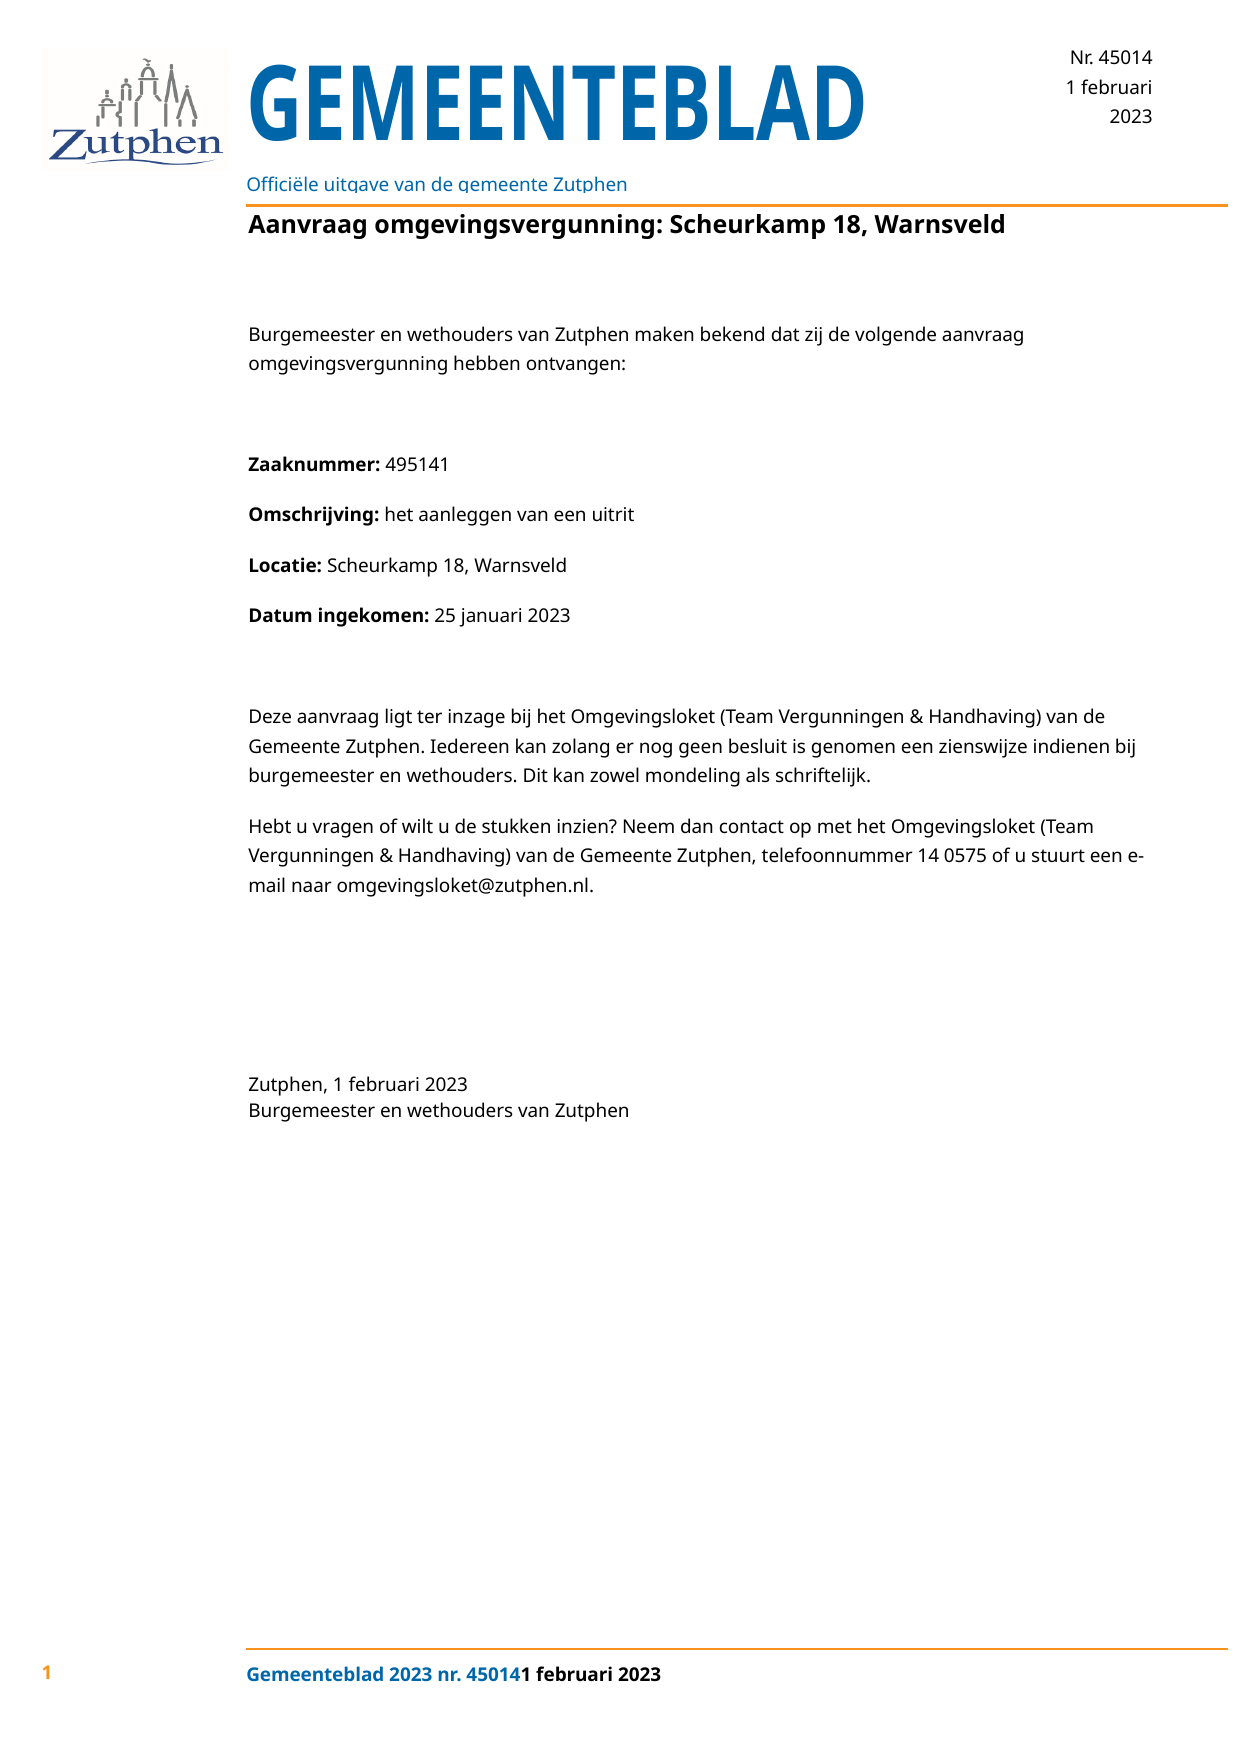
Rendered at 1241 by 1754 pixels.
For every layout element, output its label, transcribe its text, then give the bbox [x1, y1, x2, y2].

text Datum ingekomen: 25 januari 2023 [248, 602, 1152, 628]
text Locatie: Scheurkamp 18, Warnsveld [248, 552, 1152, 578]
text Zutphen, 1 februari 2023 [248, 1071, 1152, 1097]
picture [41, 47, 231, 172]
text Aanvraag omgevingsvergunning: Scheurkamp 18, Warnsveld [248, 207, 1152, 241]
text Burgemeester en wethouders van Zutphen maken bekend dat zij de volgende aanvraag omgevingsvergunning hebben ontvangen: [248, 321, 1152, 376]
text Deze aanvraag ligt ter inzage bij het Omgevingsloket (Team Vergunningen & Handhaving) van de Gemeente Zutphen. Iedereen kan zolang er nog geen besluit is genomen een zienswijze indienen bij burgemeester en wethouders. Dit kan zowel mondeling als schriftelijk. [248, 703, 1152, 788]
text Zaaknummer: 495141 [248, 451, 1152, 477]
text Omschrijving: het aanleggen van een uitrit [248, 502, 1152, 527]
text Hebt u vragen of wilt u de stukken inzien? Neem dan contact op met het Omgevingsloket (Team Vergunningen & Handhaving) van de Gemeente Zutphen, telefoonnummer 14 0575 of u stuurt een e-mail naar omgevingsloket@zutphen.nl. [248, 813, 1152, 898]
text Burgemeester en wethouders van Zutphen [248, 1097, 1152, 1122]
